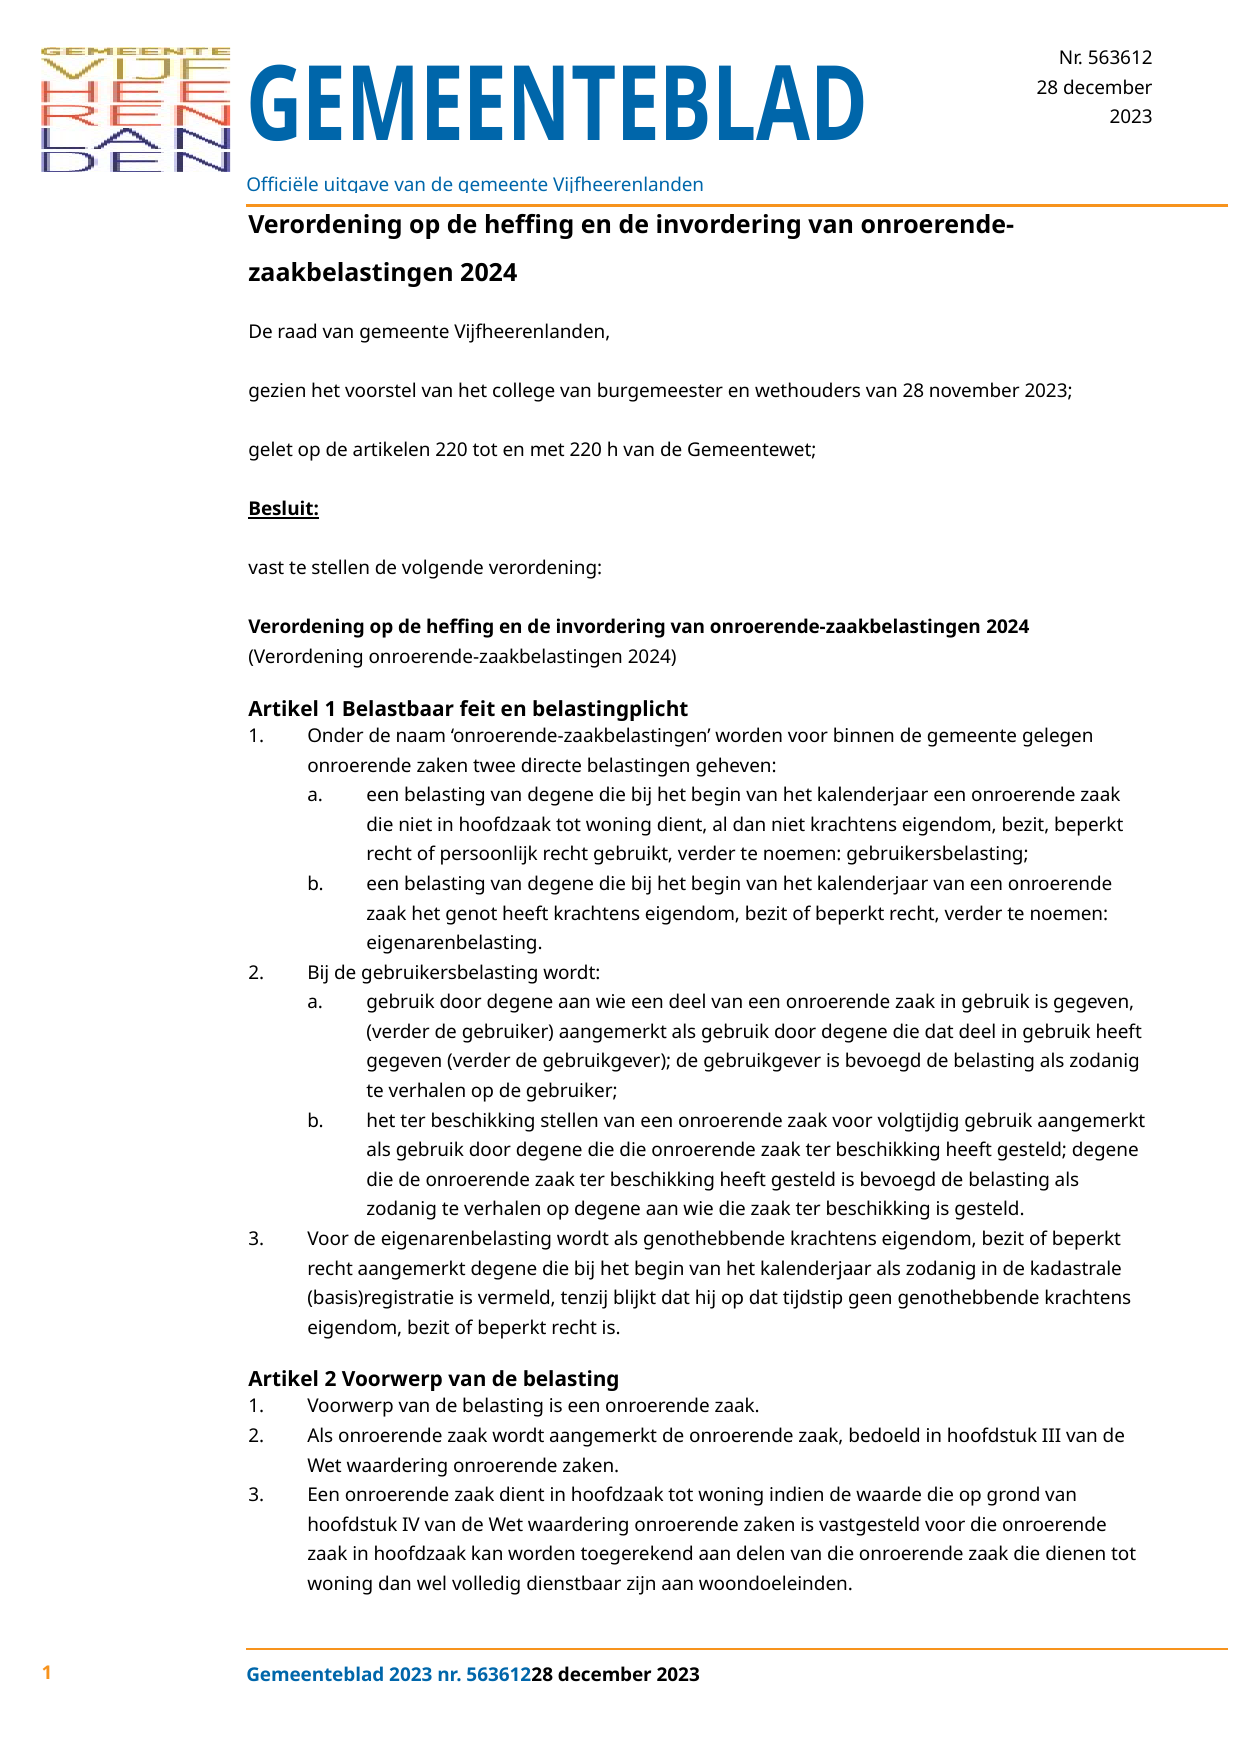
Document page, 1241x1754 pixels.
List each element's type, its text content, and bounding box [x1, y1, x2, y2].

text Besluit: [248, 495, 1152, 521]
list Voorwerp van de belasting is een onroerende zaak. [248, 1393, 1152, 1418]
text (Verordening onroerende-zaakbelastingen 2024) [248, 643, 1152, 669]
picture [41, 47, 231, 172]
list Voor de eigenarenbelasting wordt als genothebbende krachtens eigendom, bezit of beperkt recht aangemerkt degene die bij het begin van het kalenderjaar als zodanig in de kadastrale (basis)registratie is vermeld, tenzij blijkt dat hij op dat tijdstip geen genothebbende krachtens eigendom, bezit of beperkt recht is. [248, 1225, 1152, 1339]
text gelet op de artikelen 220 tot en met 220 h van de Gemeentewet; [248, 436, 1152, 462]
list een belasting van degene die bij het begin van het kalenderjaar een onroerende zaak die niet in hoofdzaak tot woning dient, al dan niet krachtens eigendom, bezit, beperkt recht of persoonlijk recht gebruikt, verder te noemen: gebruikersbelasting; [307, 781, 1152, 866]
text Verordening op de heffing en de invordering van onroerende-zaakbelastingen 2024 [248, 614, 1152, 639]
text gezien het voorstel van het college van burgemeester en wethouders van 28 november 2023; [248, 377, 1152, 403]
text Artikel 1 Belastbaar feit en belastingplicht [248, 694, 1152, 722]
text vast te stellen de volgende verordening: [248, 554, 1152, 580]
list Een onroerende zaak dient in hoofdzaak tot woning indien de waarde die op grond van hoofdstuk IV van de Wet waardering onroerende zaken is vastgesteld voor die onroerende zaak in hoofdzaak kan worden toegerekend aan delen van die onroerende zaak die dienen tot woning dan wel volledig dienstbaar zijn aan woondoeleinden. [248, 1481, 1152, 1596]
text Artikel 2 Voorwerp van de belasting [248, 1364, 1152, 1393]
list Bij de gebruikersbelasting wordt: [248, 959, 1152, 984]
text De raad van gemeente Vijfheerenlanden, [248, 318, 1152, 344]
list Als onroerende zaak wordt aangemerkt de onroerende zaak, bedoeld in hoofdstuk III van de Wet waardering onroerende zaken. [248, 1422, 1152, 1478]
list Onder de naam ‘onroerende-zaakbelastingen’ worden voor binnen de gemeente gelegen onroerende zaken twee directe belastingen geheven: [248, 722, 1152, 777]
list gebruik door degene aan wie een deel van een onroerende zaak in gebruik is gegeven, (verder de gebruiker) aangemerkt als gebruik door degene die dat deel in gebruik heeft gegeven (verder de gebruikgever); de gebruikgever is bevoegd de belasting als zodanig te verhalen op de gebruiker; [307, 988, 1152, 1103]
list een belasting van degene die bij het begin van het kalenderjaar van een onroerende zaak het genot heeft krachtens eigendom, bezit of beperkt recht, verder te noemen: eigenarenbelasting. [307, 870, 1152, 955]
list het ter beschikking stellen van een onroerende zaak voor volgtijdig gebruik aangemerkt als gebruik door degene die die onroerende zaak ter beschikking heeft gesteld; degene die de onroerende zaak ter beschikking heeft gesteld is bevoegd de belasting als zodanig te verhalen op degene aan wie die zaak ter beschikking is gesteld. [307, 1107, 1152, 1221]
text Verordening op de heffing en de invordering van onroerende-zaakbelastingen 2024 [248, 207, 1152, 288]
